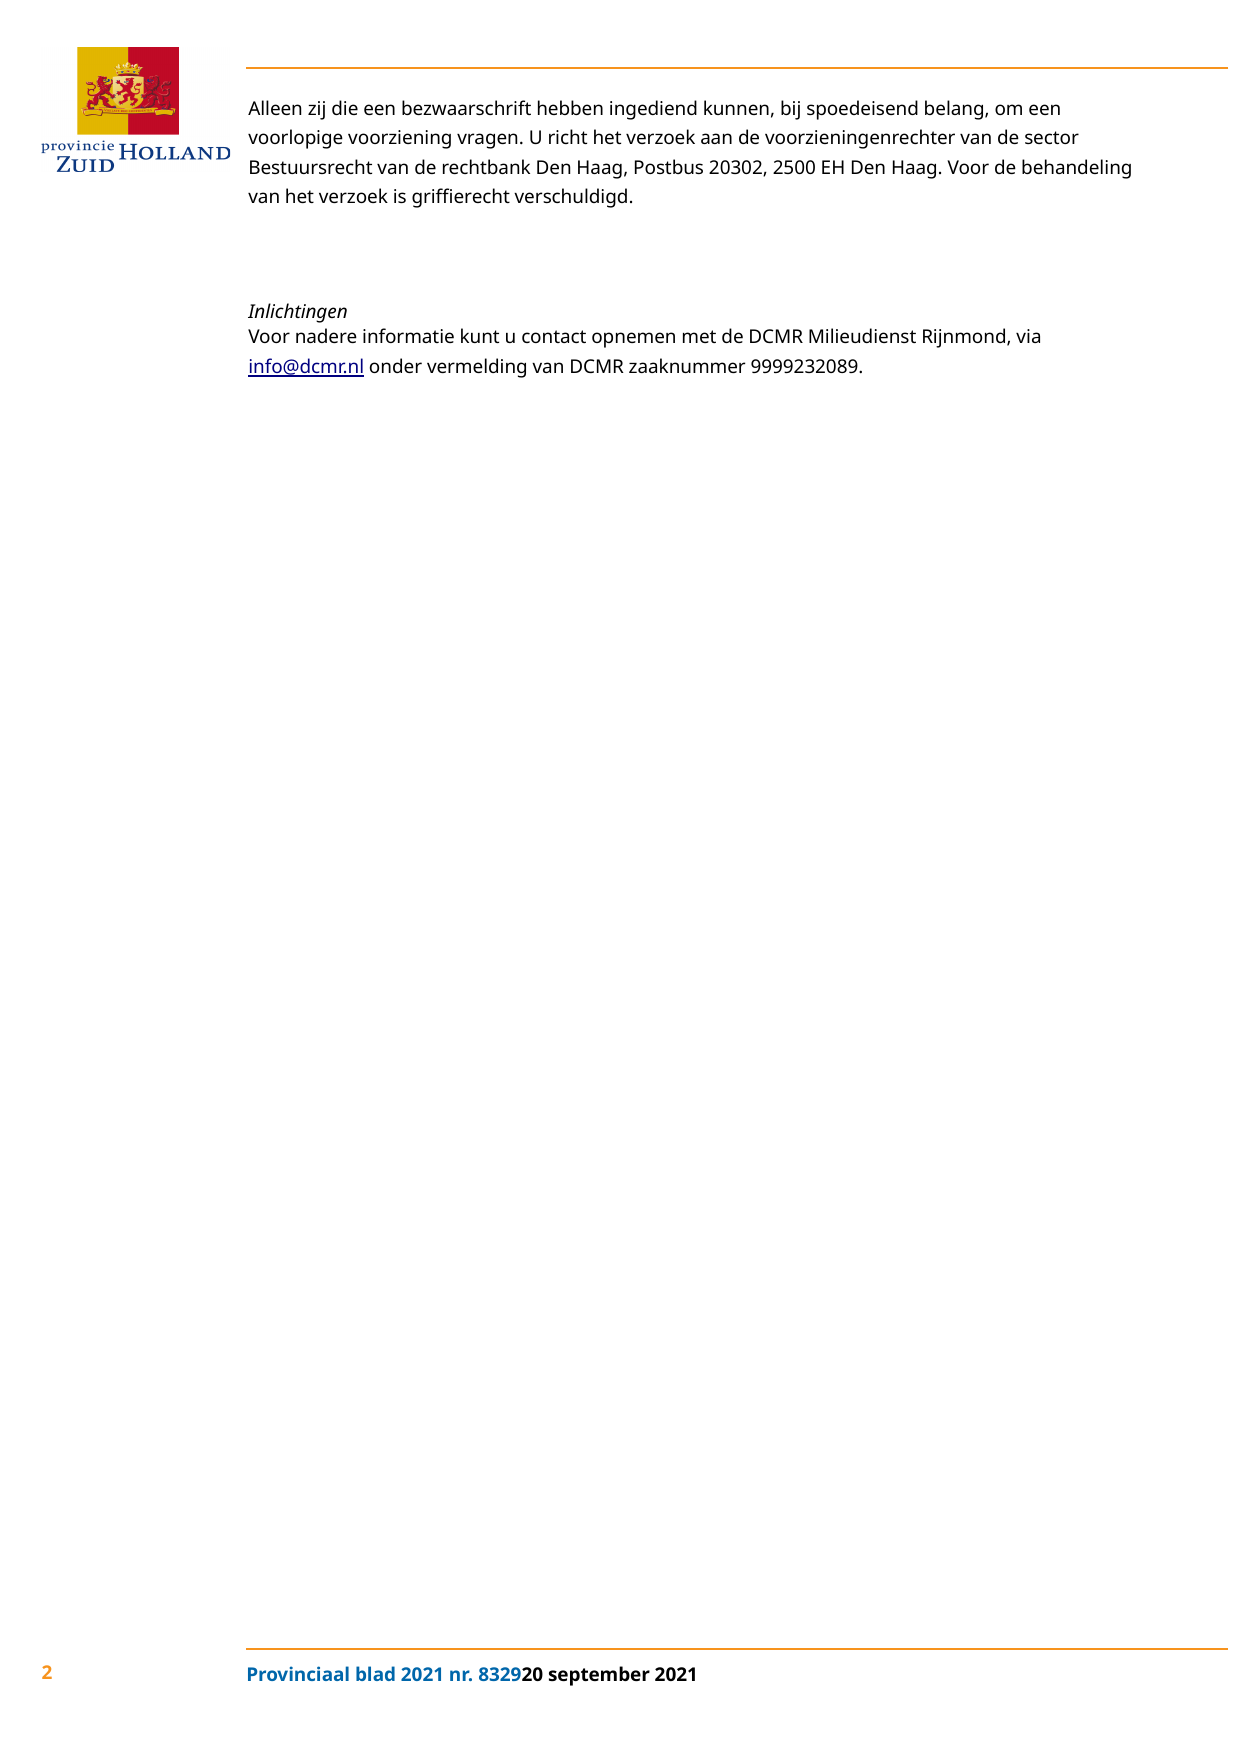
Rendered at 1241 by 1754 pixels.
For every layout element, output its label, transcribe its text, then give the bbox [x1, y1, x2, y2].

text Inlichtingen [248, 298, 1152, 324]
text Alleen zij die een bezwaarschrift hebben ingediend kunnen, bij spoedeisend belang, om een voorlopige voorziening vragen. U richt het verzoek aan de voorzieningenrechter van de sector Bestuursrecht van de rechtbank Den Haag, Postbus 20302, 2500 EH Den Haag. Voor de behandeling van het verzoek is griffierecht verschuldigd. [248, 95, 1152, 209]
picture [41, 47, 231, 172]
text Voor nadere informatie kunt u contact opnemen met de DCMR Milieudienst Rijnmond, via info@dcmr.nl onder vermelding van DCMR zaaknummer 9999232089. [248, 324, 1152, 379]
